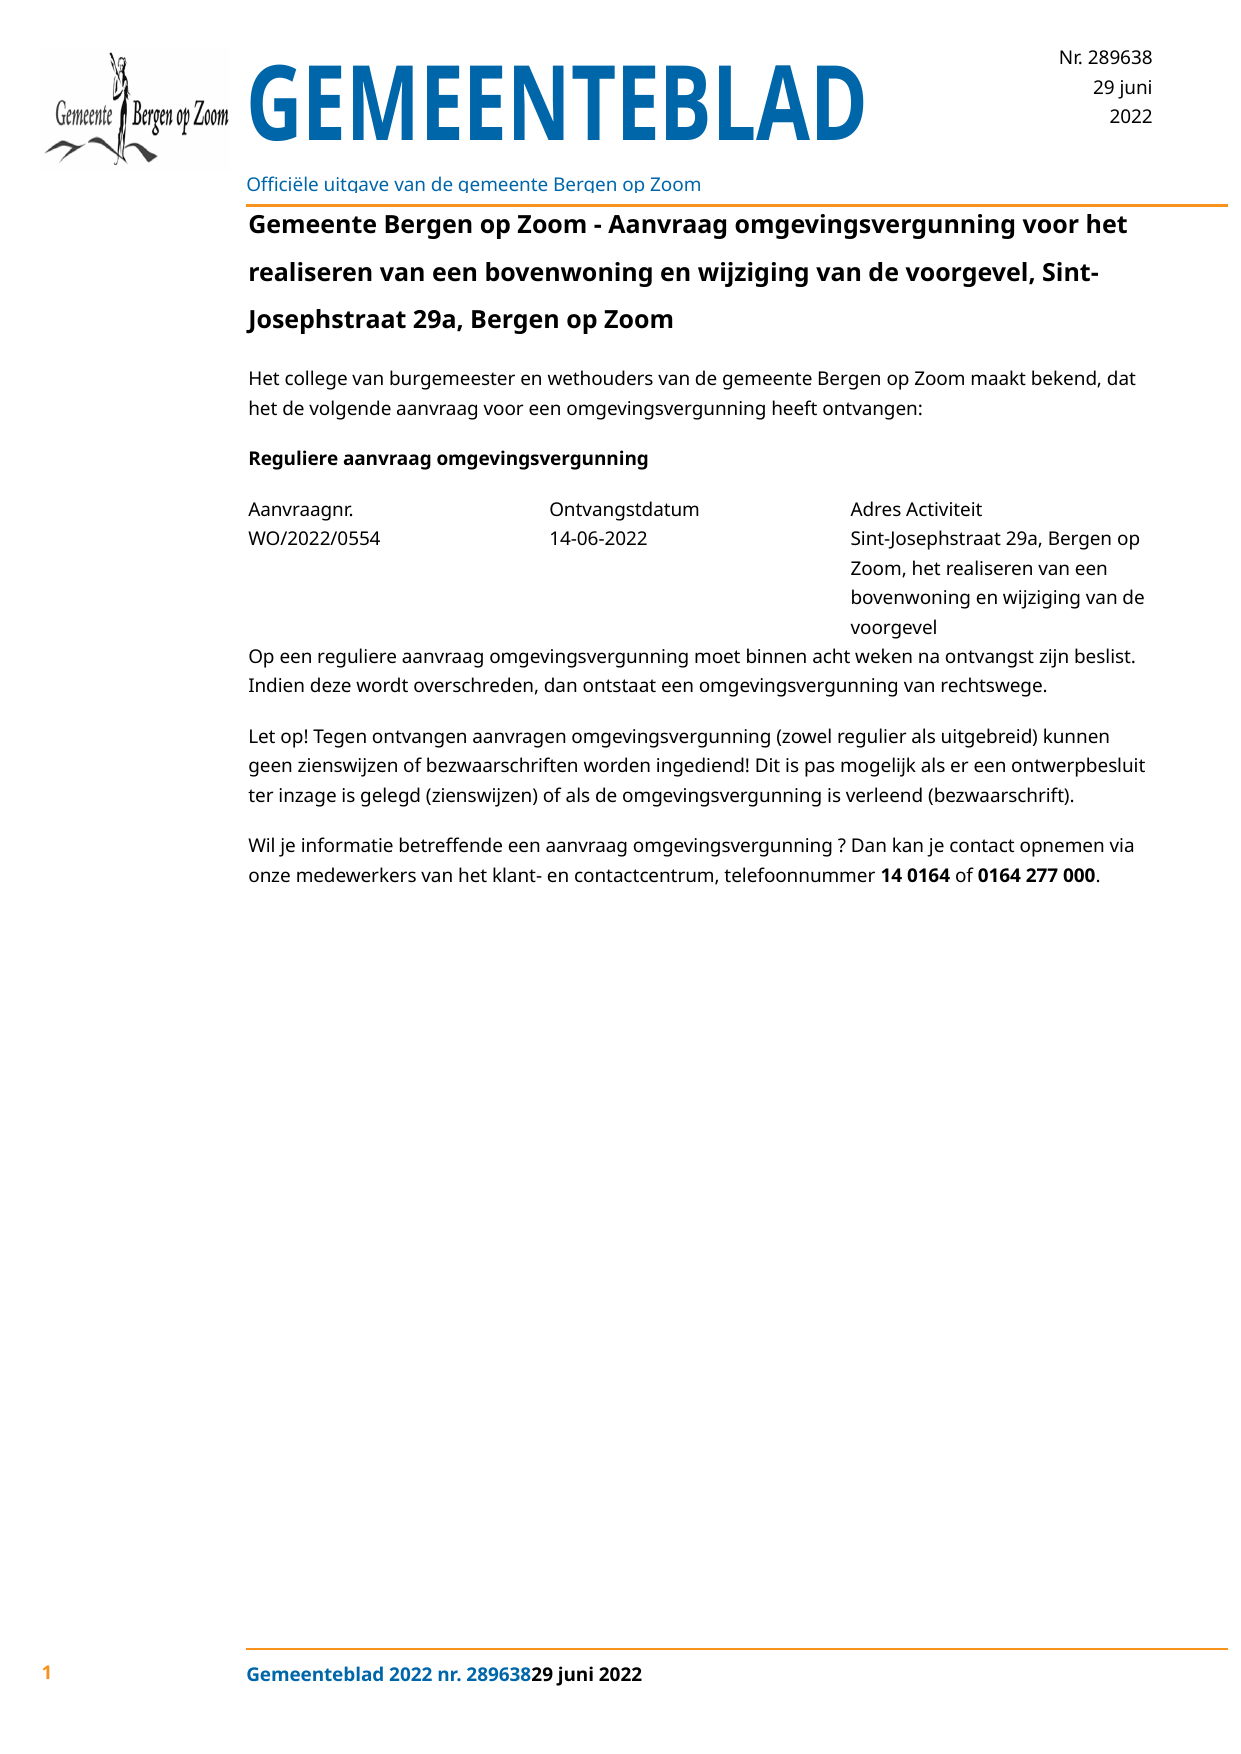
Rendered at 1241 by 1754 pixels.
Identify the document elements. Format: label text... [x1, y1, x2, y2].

text Op een reguliere aanvraag omgevingsvergunning moet binnen acht weken na ontvangst zijn beslist. Indien deze wordt overschreden, dan ontstaat een omgevingsvergunning van rechtswege. [248, 643, 1152, 698]
picture [41, 47, 231, 172]
text Het college van burgemeester en wethouders van de gemeente Bergen op Zoom maakt bekend, dat het de volgende aanvraag voor een omgevingsvergunning heeft ontvangen: [248, 366, 1152, 421]
table_header WO/2022/0554 [248, 525, 549, 639]
table_header Ontvangstdatum [549, 496, 850, 522]
table_header 14-06-2022 [549, 525, 850, 639]
table_header Adres Activiteit [850, 496, 1152, 522]
table_header Aanvraagnr. [248, 496, 549, 522]
text Let op! Tegen ontvangen aanvragen omgevingsvergunning (zowel regulier als uitgebreid) kunnen geen zienswijzen of bezwaarschriften worden ingediend! Dit is pas mogelijk als er een ontwerpbesluit ter inzage is gelegd (zienswijzen) of als de omgevingsvergunning is verleend (bezwaarschrift). [248, 723, 1152, 808]
text Reguliere aanvraag omgevingsvergunning [248, 446, 1152, 471]
text Wil je informatie betreffende een aanvraag omgevingsvergunning ? Dan kan je contact opnemen via onze medewerkers van het klant- en contactcentrum, telefoonnummer 14 0164 of 0164 277 000. [248, 832, 1152, 888]
text Gemeente Bergen op Zoom - Aanvraag omgevingsvergunning voor het realiseren van een bovenwoning en wijziging van de voorgevel, Sint-Josephstraat 29a, Bergen op Zoom [248, 207, 1152, 336]
table_header Sint-Josephstraat 29a, Bergen op Zoom, het realiseren van een bovenwoning en wijziging van de voorgevel [850, 525, 1152, 639]
